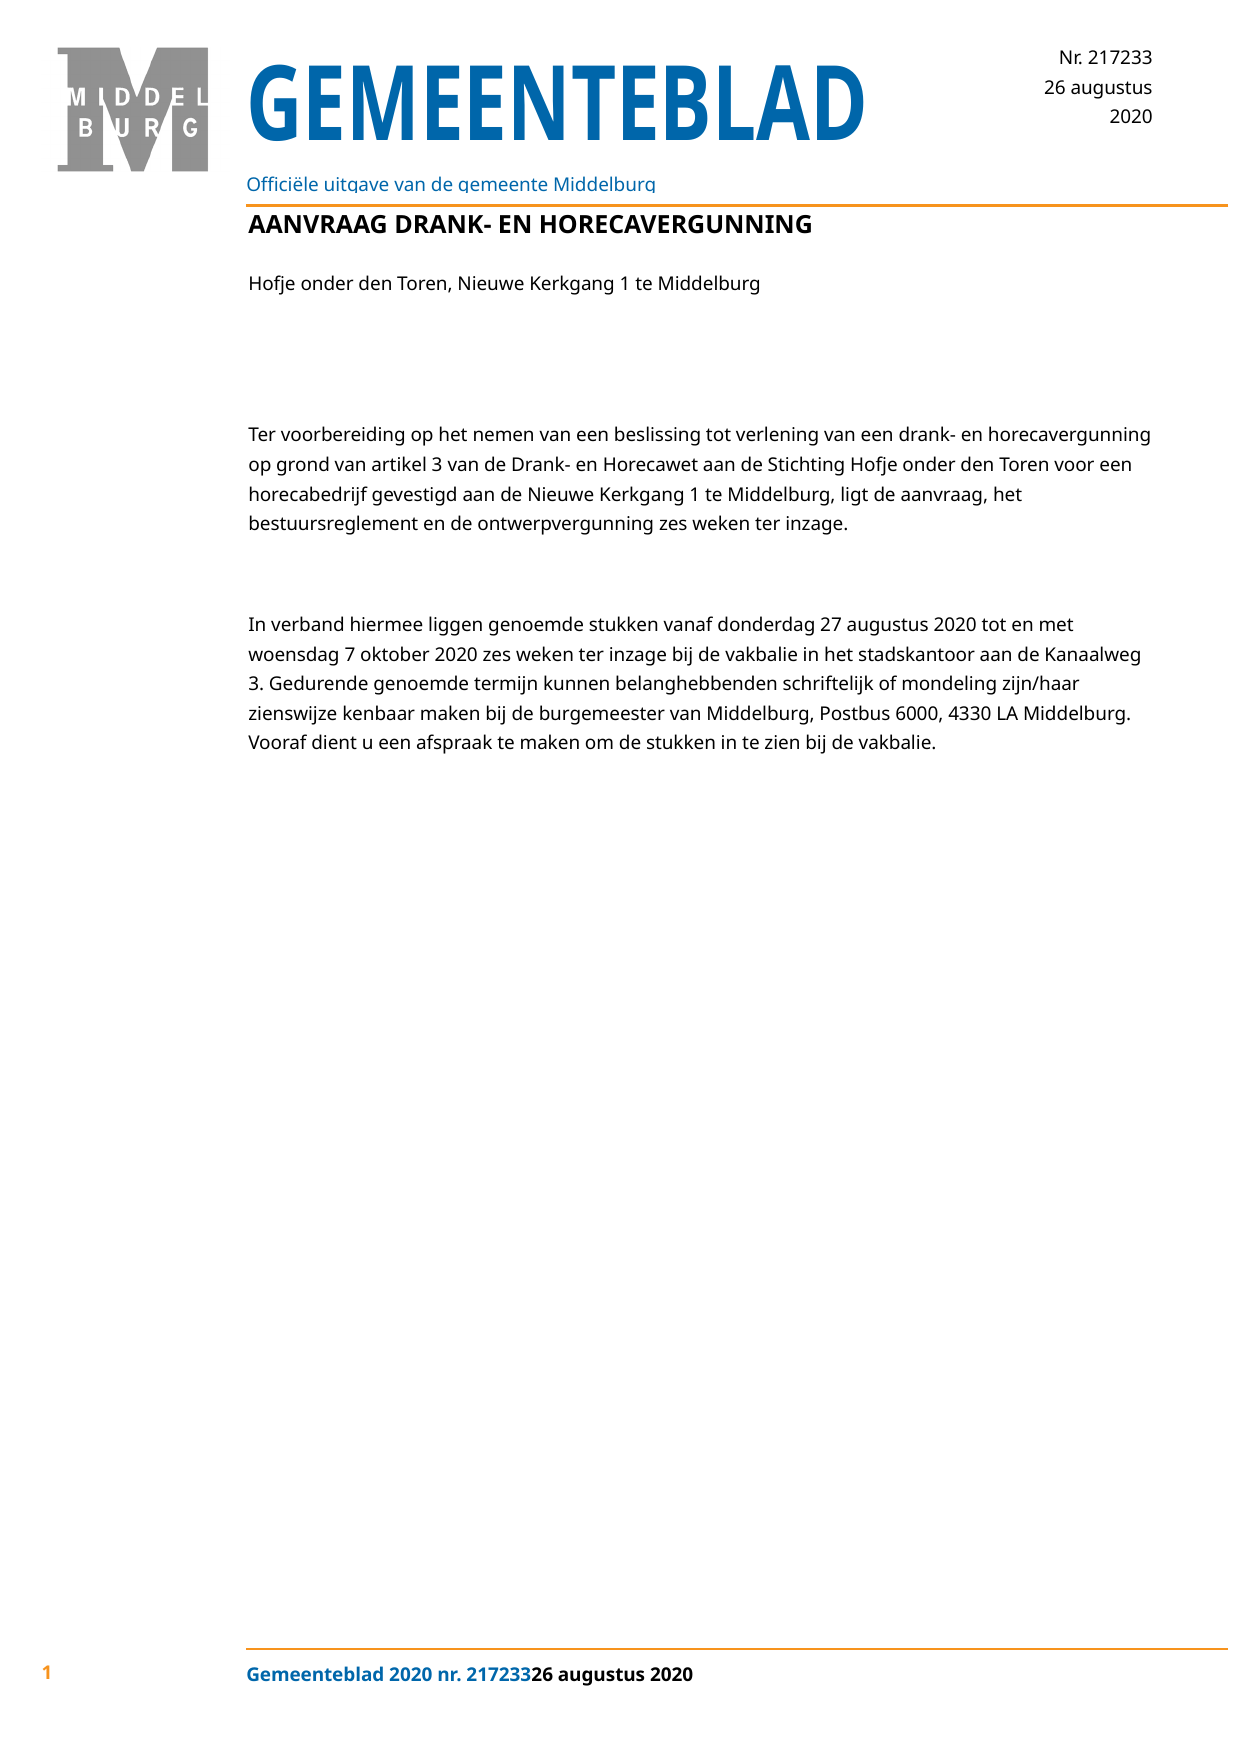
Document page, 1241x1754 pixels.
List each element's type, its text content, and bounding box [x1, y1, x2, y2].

text Hofje onder den Toren, Nieuwe Kerkgang 1 te Middelburg [248, 270, 1152, 296]
text Ter voorbereiding op het nemen van een beslissing tot verlening van een drank- en horecavergunning op grond van artikel 3 van de Drank- en Horecawet aan de Stichting Hofje onder den Toren voor een horecabedrijf gevestigd aan de Nieuwe Kerkgang 1 te Middelburg, ligt de aanvraag, het bestuursreglement en de ontwerpvergunning zes weken ter inzage. [248, 422, 1152, 536]
text In verband hiermee liggen genoemde stukken vanaf donderdag 27 augustus 2020 tot en met woensdag 7 oktober 2020 zes weken ter inzage bij de vakbalie in het stadskantoor aan de Kanaalweg 3. Gedurende genoemde termijn kunnen belanghebbenden schriftelijk of mondeling zijn/haar zienswijze kenbaar maken bij de burgemeester van Middelburg, Postbus 6000, 4330 LA Middelburg. Vooraf dient u een afspraak te maken om de stukken in te zien bij de vakbalie. [248, 611, 1152, 755]
text AANVRAAG DRANK- EN HORECAVERGUNNING [248, 207, 1152, 241]
picture [41, 47, 231, 172]
